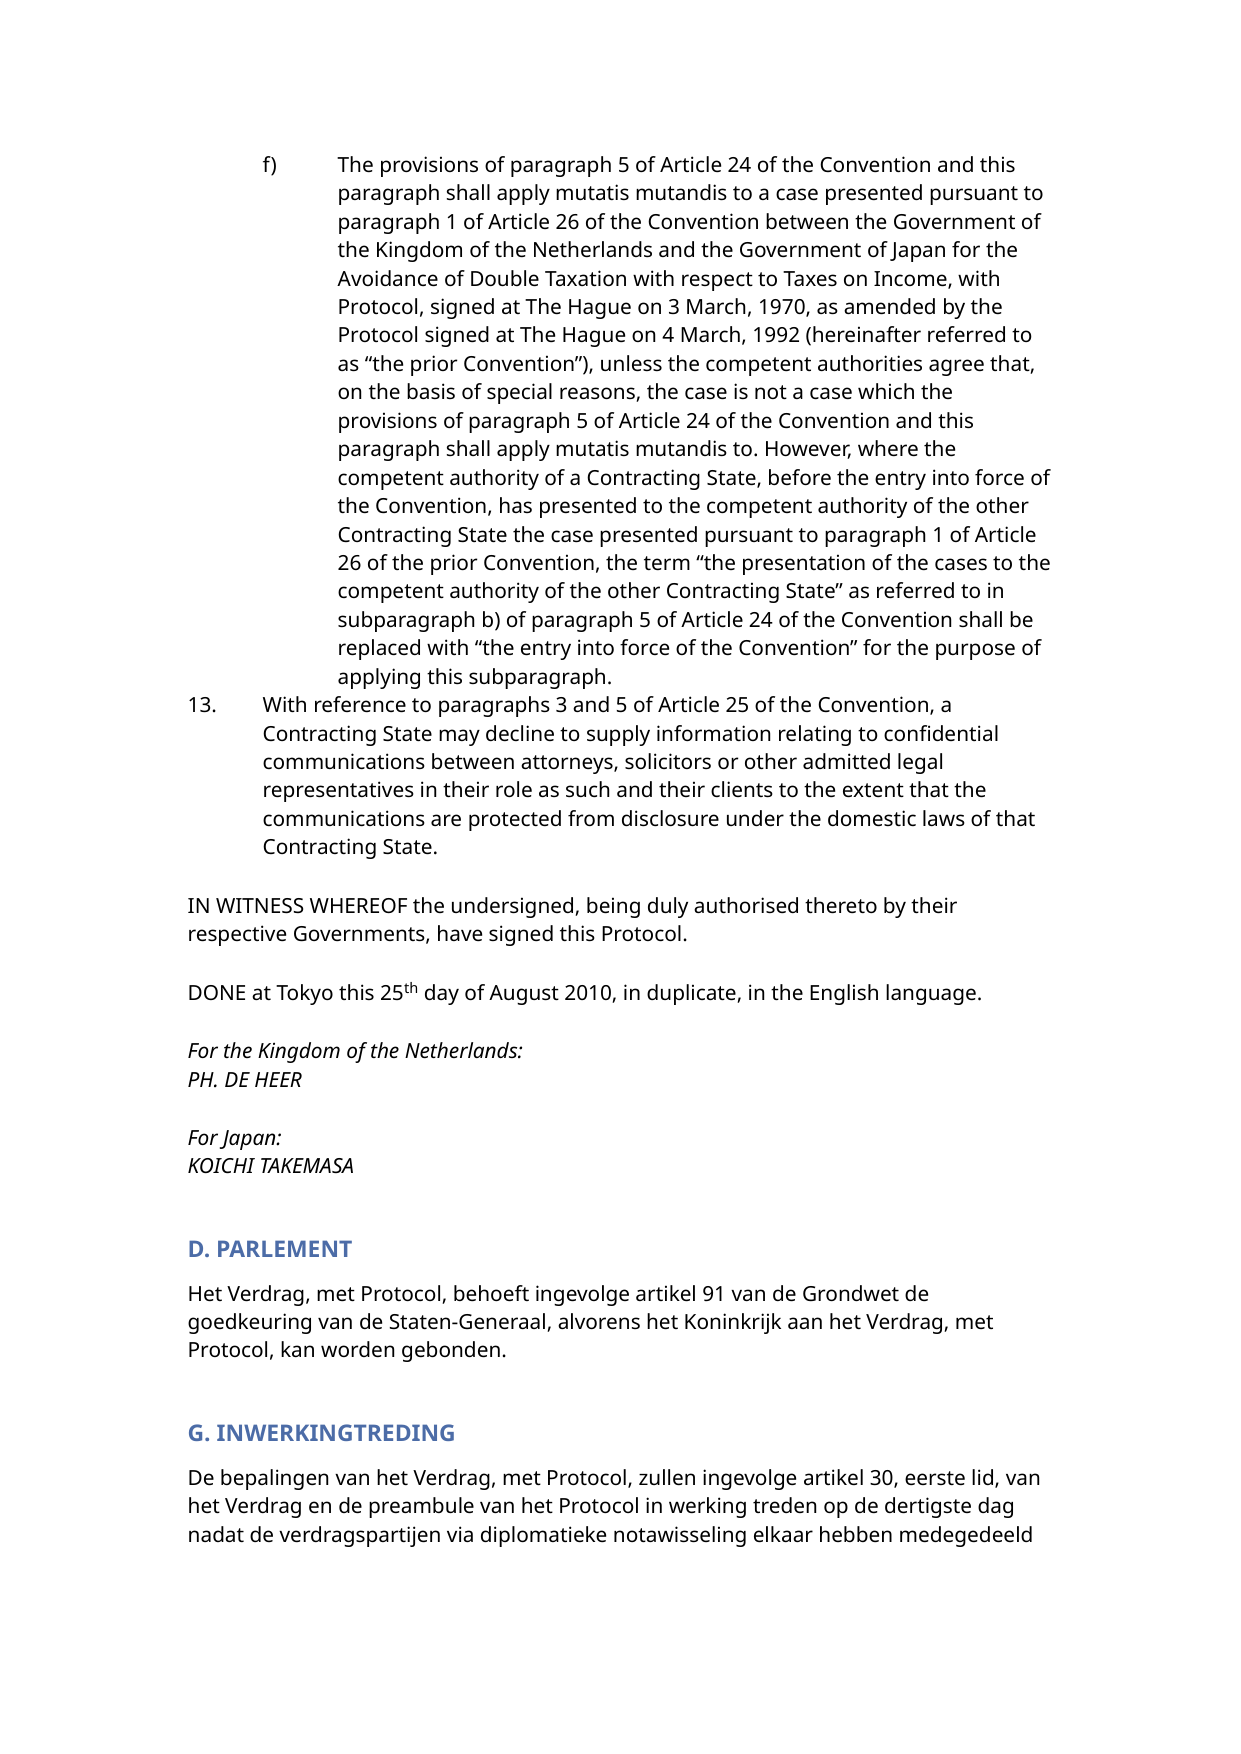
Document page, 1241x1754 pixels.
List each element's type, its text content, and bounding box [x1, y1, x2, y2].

text De bepalingen van het Verdrag, met Protocol, zullen ingevolge artikel 30, eerste lid, van het Verdrag en de preambule van het Protocol in werking treden op de dertigste dag nadat de verdragspartijen via diplomatieke notawisseling elkaar hebben medegedeeld [187, 1463, 1053, 1548]
subtitle D. PARLEMENT [187, 1232, 1053, 1264]
text IN WITNESS WHEREOF the undersigned, being duly authorised thereto by their respective Governments, have signed this Protocol. [187, 891, 1053, 948]
text For Japan: [187, 1123, 1053, 1152]
list The provisions of paragraph 5 of Article 24 of the Convention and this paragraph shall apply mutatis mutandis to a case presented pursuant to paragraph 1 of Article 26 of the Convention between the Government of the Kingdom of the Netherlands and the Government of Japan for the Avoidance of Double Taxation with respect to Taxes on Income, with Protocol, signed at The Hague on 3 March, 1970, as amended by the Protocol signed at The Hague on 4 March, 1992 (hereinafter referred to as “the prior Convention”), unless the competent authorities agree that, on the basis of special reasons, the case is not a case which the provisions of paragraph 5 of Article 24 of the Convention and this paragraph shall apply mutatis mutandis to. However, where the competent authority of a Contracting State, before the entry into force of the Convention, has presented to the competent authority of the other Contracting State the case presented pursuant to paragraph 1 of Article 26 of the prior Convention, the term “the presentation of the cases to the competent authority of the other Contracting State” as referred to in subparagraph b) of paragraph 5 of Article 24 of the Convention shall be replaced with “the entry into force of the Convention” for the purpose of applying this subparagraph. [262, 150, 1053, 690]
text KOICHI TAKEMASA [187, 1152, 1053, 1180]
text Het Verdrag, met Protocol, behoeft ingevolge artikel 91 van de Grondwet de goedkeuring van de Staten-Generaal, alvorens het Koninkrijk aan het Verdrag, met Protocol, kan worden gebonden. [187, 1279, 1053, 1364]
text DONE at Tokyo this 25th day of August 2010, in duplicate, in the English language. [187, 978, 1053, 1006]
text PH. DE HEER [187, 1065, 1053, 1093]
list With reference to paragraphs 3 and 5 of Article 25 of the Convention, a Contracting State may decline to supply information relating to confidential communications between attorneys, solicitors or other admitted legal representatives in their role as such and their clients to the extent that the communications are protected from disclosure under the domestic laws of that Contracting State. [187, 690, 1053, 861]
text For the Kingdom of the Netherlands: [187, 1036, 1053, 1065]
subtitle G. INWERKINGTREDING [187, 1417, 1053, 1448]
